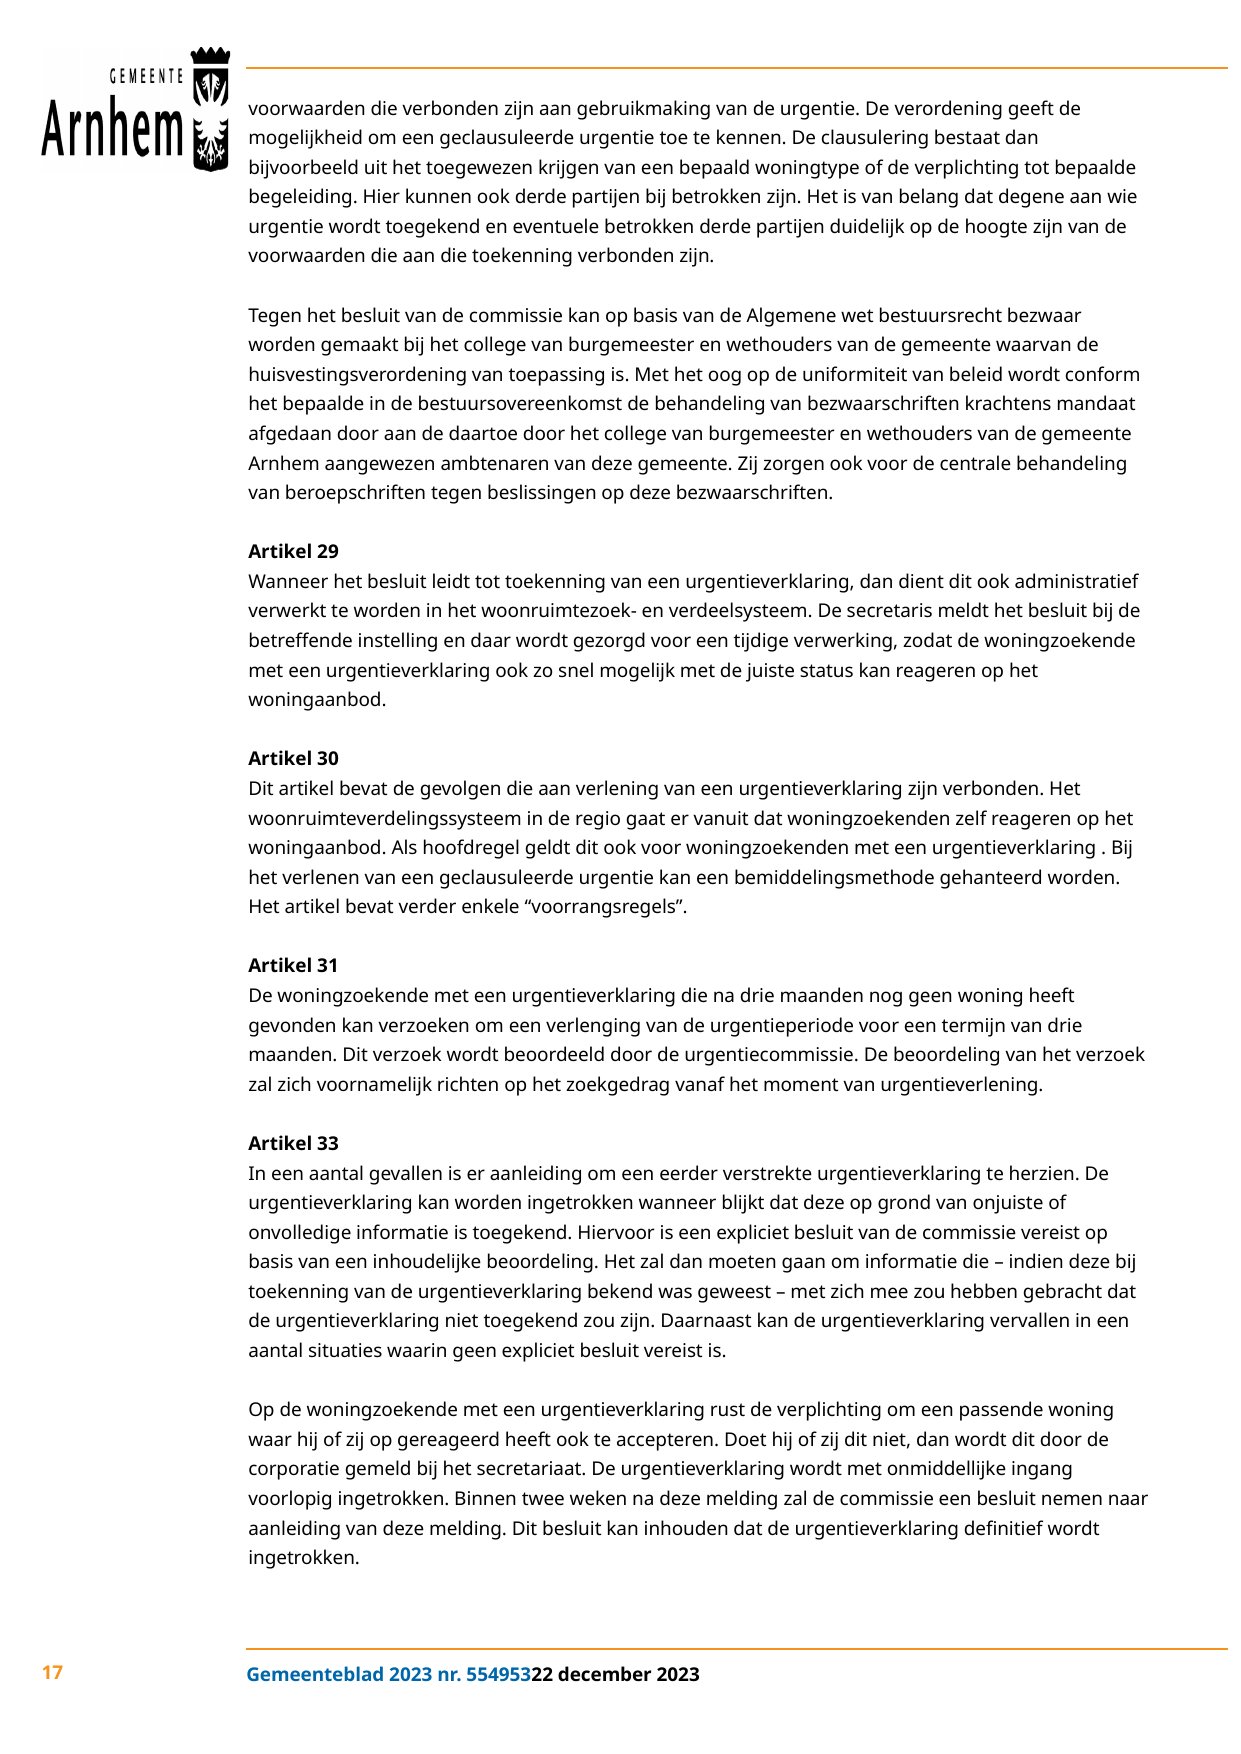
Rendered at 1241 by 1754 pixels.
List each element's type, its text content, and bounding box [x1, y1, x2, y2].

text Artikel 33 [248, 1130, 1152, 1156]
text Artikel 30 [248, 746, 1152, 771]
text De woningzoekende met een urgentieverklaring die na drie maanden nog geen woning heeft gevonden kan verzoeken om een verlenging van de urgentieperiode voor een termijn van drie maanden. Dit verzoek wordt beoordeeld door de urgentiecommissie. De beoordeling van het verzoek zal zich voornamelijk richten op het zoekgedrag vanaf het moment van urgentieverlening. [248, 982, 1152, 1097]
text In een aantal gevallen is er aanleiding om een eerder verstrekte urgentieverklaring te herzien. De urgentieverklaring kan worden ingetrokken wanneer blijkt dat deze op grond van onjuiste of onvolledige informatie is toegekend. Hiervoor is een expliciet besluit van de commissie vereist op basis van een inhoudelijke beoordeling. Het zal dan moeten gaan om informatie die – indien deze bij toekenning van de urgentieverklaring bekend was geweest – met zich mee zou hebben gebracht dat de urgentieverklaring niet toegekend zou zijn. Daarnaast kan de urgentieverklaring vervallen in een aantal situaties waarin geen expliciet besluit vereist is. [248, 1160, 1152, 1363]
text Op de woningzoekende met een urgentieverklaring rust de verplichting om een passende woning waar hij of zij op gereageerd heeft ook te accepteren. Doet hij of zij dit niet, dan wordt dit door de corporatie gemeld bij het secretariaat. De urgentieverklaring wordt met onmiddellijke ingang voorlopig ingetrokken. Binnen twee weken na deze melding zal de commissie een besluit nemen naar aanleiding van deze melding. Dit besluit kan inhouden dat de urgentieverklaring definitief wordt ingetrokken. [248, 1396, 1152, 1570]
text Wanneer het besluit leidt tot toekenning van een urgentieverklaring, dan dient dit ook administratief verwerkt te worden in het woonruimtezoek- en verdeelsysteem. De secretaris meldt het besluit bij de betreffende instelling en daar wordt gezorgd voor een tijdige verwerking, zodat de woningzoekende met een urgentieverklaring ook zo snel mogelijk met de juiste status kan reageren op het woningaanbod. [248, 568, 1152, 712]
text Artikel 31 [248, 953, 1152, 978]
text Tegen het besluit van de commissie kan op basis van de Algemene wet bestuursrecht bezwaar worden gemaakt bij het college van burgemeester en wethouders van de gemeente waarvan de huisvestingsverordening van toepassing is. Met het oog op de uniformiteit van beleid wordt conform het bepaalde in de bestuursovereenkomst de behandeling van bezwaarschriften krachtens mandaat afgedaan door aan de daartoe door het college van burgemeester en wethouders van de gemeente Arnhem aangewezen ambtenaren van deze gemeente. Zij zorgen ook voor de centrale behandeling van beroepschriften tegen beslissingen op deze bezwaarschriften. [248, 302, 1152, 505]
picture [41, 47, 231, 172]
text voorwaarden die verbonden zijn aan gebruikmaking van de urgentie. De verordening geeft de mogelijkheid om een geclausuleerde urgentie toe te kennen. De clausulering bestaat dan bijvoorbeeld uit het toegewezen krijgen van een bepaald woningtype of de verplichting tot bepaalde begeleiding. Hier kunnen ook derde partijen bij betrokken zijn. Het is van belang dat degene aan wie urgentie wordt toegekend en eventuele betrokken derde partijen duidelijk op de hoogte zijn van de voorwaarden die aan die toekenning verbonden zijn. [248, 95, 1152, 268]
text Artikel 29 [248, 538, 1152, 564]
text Dit artikel bevat de gevolgen die aan verlening van een urgentieverklaring zijn verbonden. Het woonruimteverdelingssysteem in de regio gaat er vanuit dat woningzoekenden zelf reageren op het woningaanbod. Als hoofdregel geldt dit ook voor woningzoekenden met een urgentieverklaring . Bij het verlenen van een geclausuleerde urgentie kan een bemiddelingsmethode gehanteerd worden. Het artikel bevat verder enkele “voorrangsregels”. [248, 775, 1152, 919]
